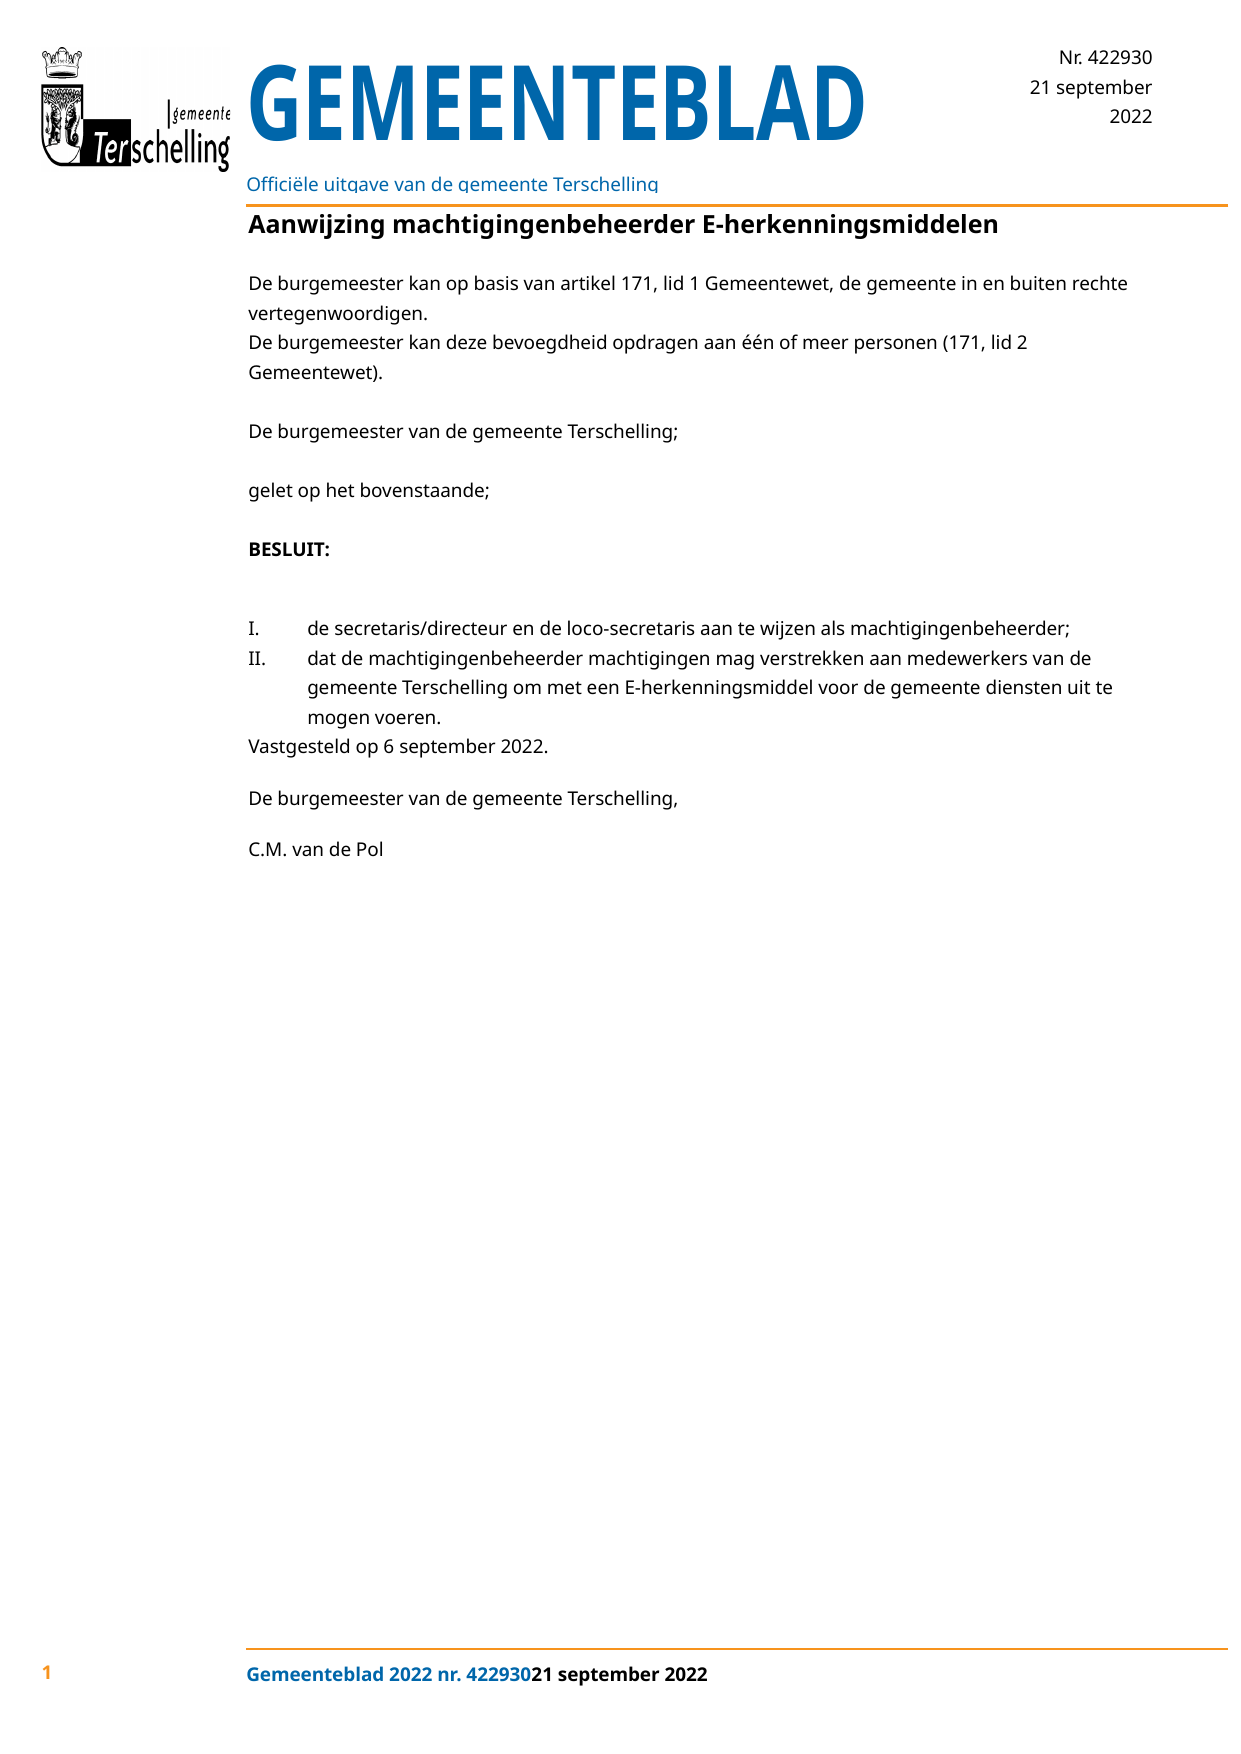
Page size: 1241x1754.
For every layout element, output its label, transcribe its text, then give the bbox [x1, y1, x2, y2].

text C.M. van de Pol [248, 837, 1152, 862]
list dat de machtigingenbeheerder machtigingen mag verstrekken aan medewerkers van de gemeente Terschelling om met een E-herkenningsmiddel voor de gemeente diensten uit te mogen voeren. [248, 645, 1152, 730]
text Aanwijzing machtigingenbeheerder E-herkenningsmiddelen [248, 207, 1152, 241]
text BESLUIT: [248, 537, 1152, 562]
text De burgemeester van de gemeente Terschelling, [248, 785, 1152, 811]
text De burgemeester kan deze bevoegdheid opdragen aan één of meer personen (171, lid 2 Gemeentewet). [248, 329, 1152, 385]
text De burgemeester kan op basis van artikel 171, lid 1 Gemeentewet, de gemeente in en buiten rechte vertegenwoordigen. [248, 270, 1152, 326]
text gelet op het bovenstaande; [248, 477, 1152, 503]
text Vastgesteld op 6 september 2022. [248, 734, 1152, 759]
text De burgemeester van de gemeente Terschelling; [248, 418, 1152, 444]
picture [41, 47, 231, 172]
list de secretaris/directeur en de loco-secretaris aan te wijzen als machtigingenbeheerder; [248, 615, 1152, 641]
